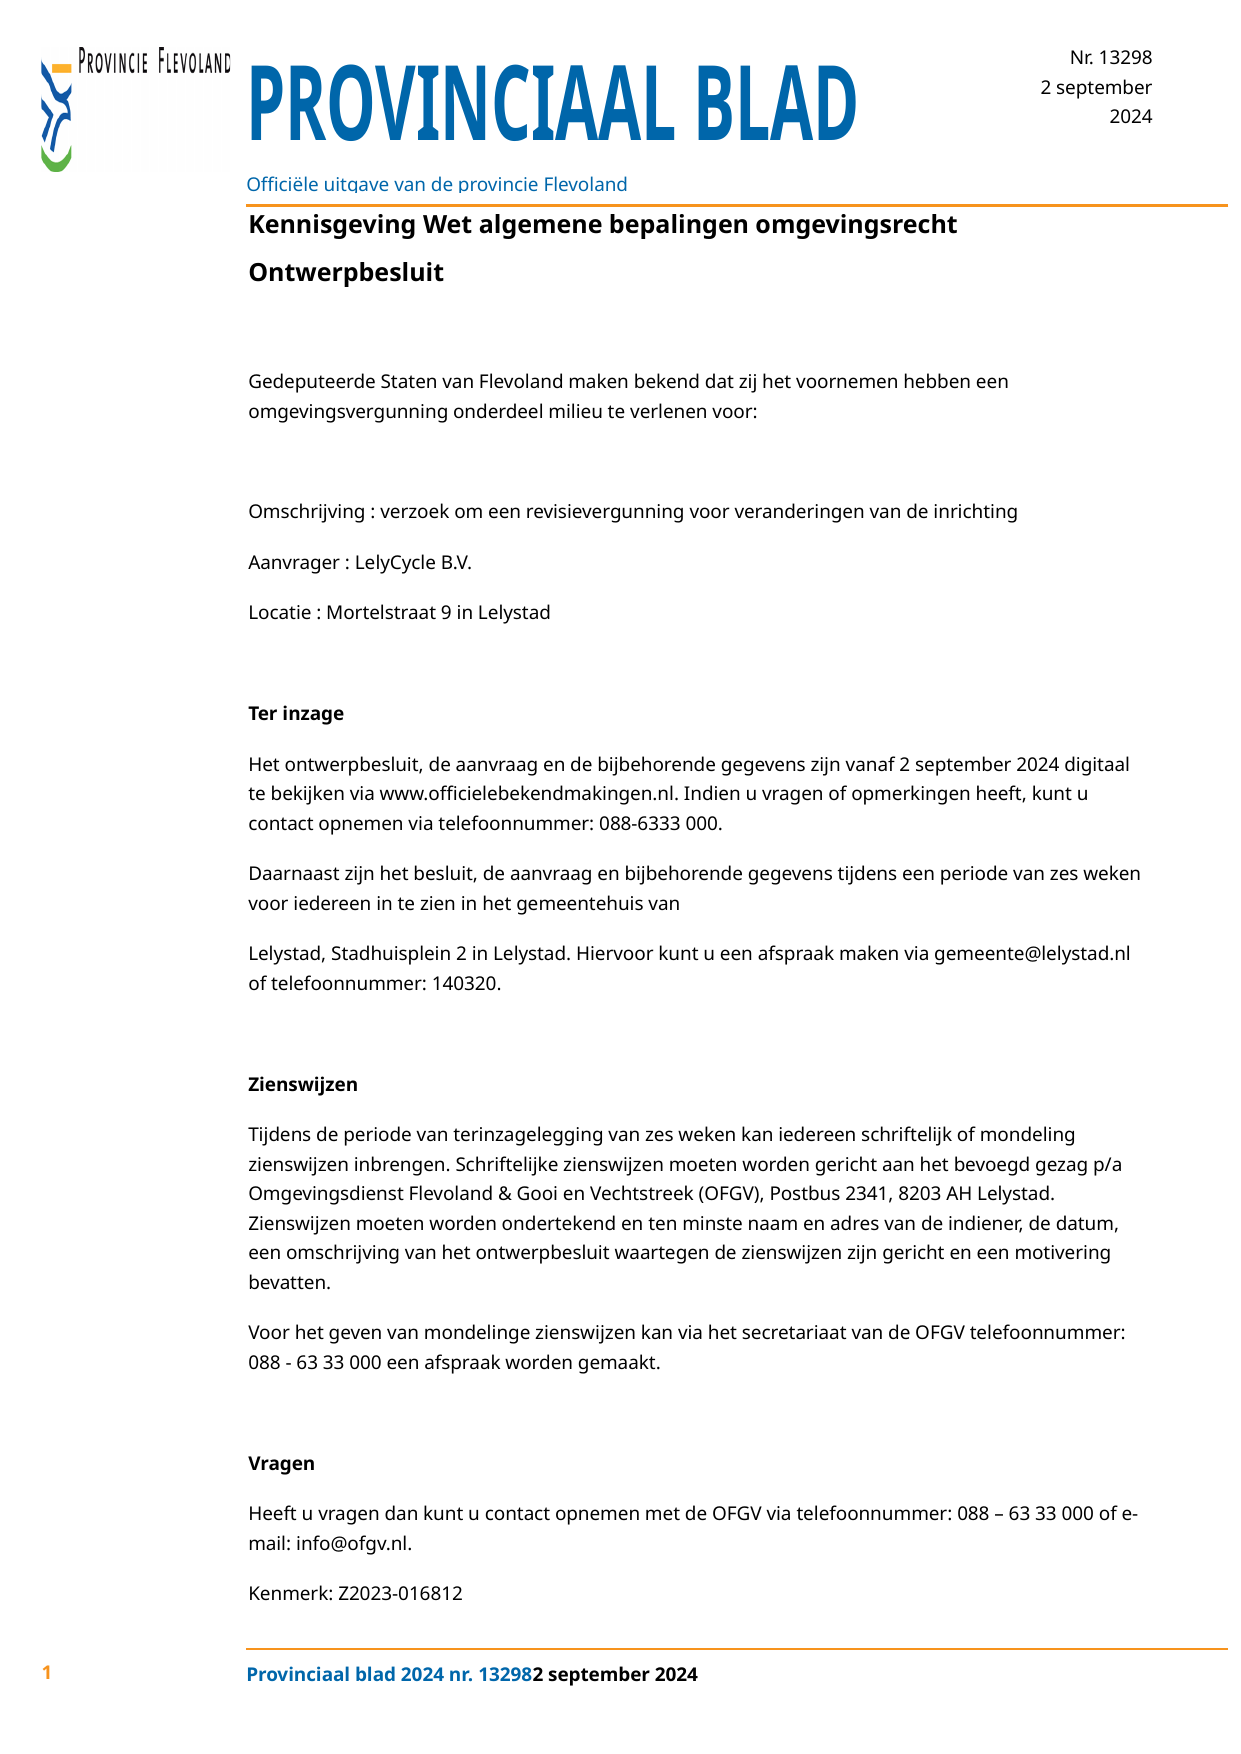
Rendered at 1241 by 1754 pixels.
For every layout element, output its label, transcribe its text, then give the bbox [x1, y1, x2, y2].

text Heeft u vragen dan kunt u contact opnemen met de OFGV via telefoonnummer: 088 – 63 33 000 of e-mail: info@ofgv.nl. [248, 1500, 1152, 1556]
text Locatie : Mortelstraat 9 in Lelystad [248, 599, 1152, 625]
text Zienswijzen [248, 1071, 1152, 1097]
text Daarnaast zijn het besluit, de aanvraag en bijbehorende gegevens tijdens een periode van zes weken voor iedereen in te zien in het gemeentehuis van [248, 860, 1152, 916]
text Kenmerk: Z2023-016812 [248, 1580, 1152, 1606]
text Voor het geven van mondelinge zienswijzen kan via het secretariaat van de OFGV telefoonnummer: 088 - 63 33 000 een afspraak worden gemaakt. [248, 1319, 1152, 1375]
text Vragen [248, 1450, 1152, 1476]
text Ter inzage [248, 700, 1152, 726]
text Kennisgeving Wet algemene bepalingen omgevingsrecht Ontwerpbesluit [248, 207, 1152, 288]
text Omschrijving : verzoek om een revisievergunning voor veranderingen van de inrichting [248, 499, 1152, 524]
text Tijdens de periode van terinzagelegging van zes weken kan iedereen schriftelijk of mondeling zienswijzen inbrengen. Schriftelijke zienswijzen moeten worden gericht aan het bevoegd gezag p/a Omgevingsdienst Flevoland & Gooi en Vechtstreek (OFGV), Postbus 2341, 8203 AH Lelystad. Zienswijzen moeten worden ondertekend en ten minste naam en adres van de indiener, de datum, een omschrijving van het ontwerpbesluit waartegen de zienswijzen zijn gericht en een motivering bevatten. [248, 1121, 1152, 1295]
text Het ontwerpbesluit, de aanvraag en de bijbehorende gegevens zijn vanaf 2 september 2024 digitaal te bekijken via www.officielebekendmakingen.nl. Indien u vragen of opmerkingen heeft, kunt u contact opnemen via telefoonnummer: 088-6333 000. [248, 751, 1152, 836]
text Lelystad, Stadhuisplein 2 in Lelystad. Hiervoor kunt u een afspraak maken via gemeente@lelystad.nl of telefoonnummer: 140320. [248, 940, 1152, 996]
text Gedeputeerde Staten van Flevoland maken bekend dat zij het voornemen hebben een omgevingsvergunning onderdeel milieu te verlenen voor: [248, 368, 1152, 424]
text Aanvrager : LelyCycle B.V. [248, 549, 1152, 575]
picture [41, 47, 231, 172]
